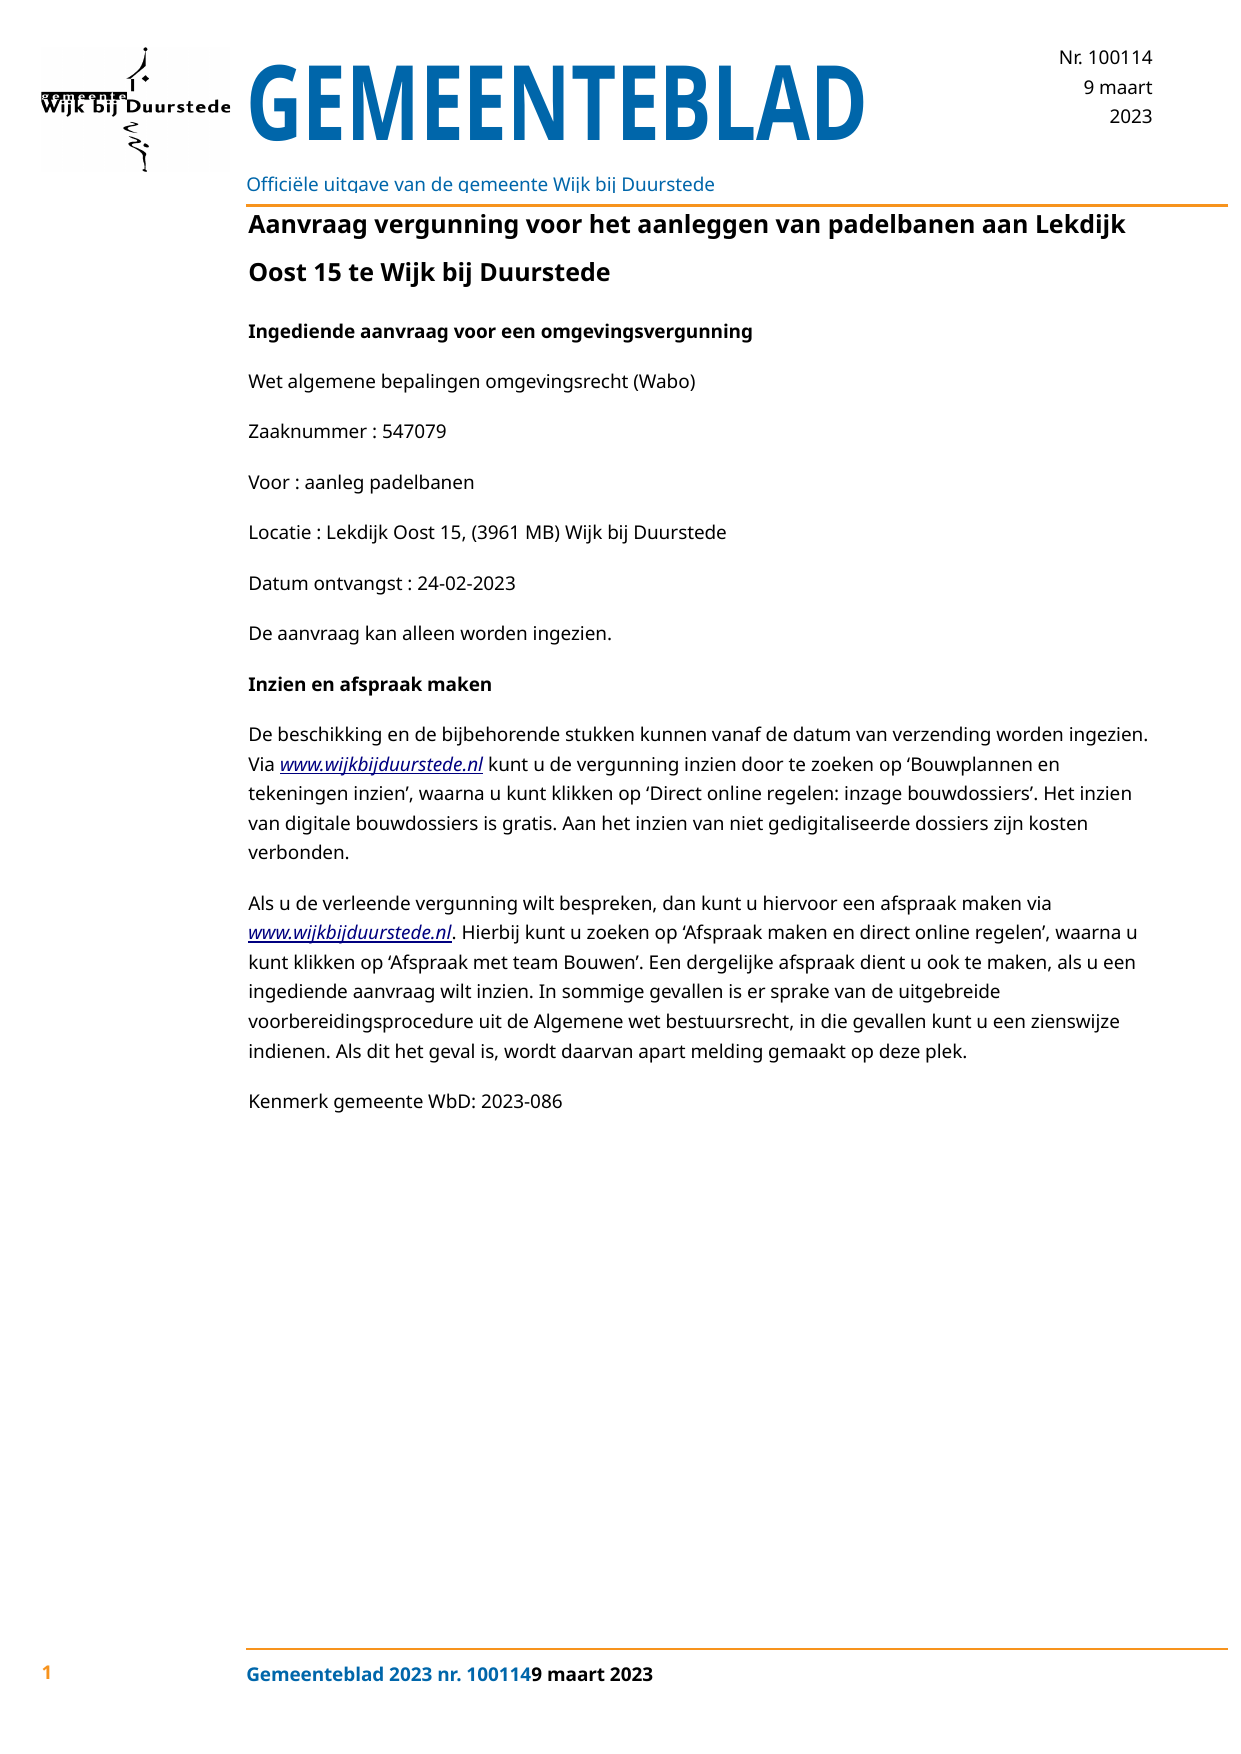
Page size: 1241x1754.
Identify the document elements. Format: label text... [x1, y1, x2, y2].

text De aanvraag kan alleen worden ingezien. [248, 620, 1152, 646]
text Als u de verleende vergunning wilt bespreken, dan kunt u hiervoor een afspraak maken via www.wijkbijduurstede.nl. Hierbij kunt u zoeken op ‘Afspraak maken en direct online regelen’, waarna u kunt klikken op ‘Afspraak met team Bouwen’. Een dergelijke afspraak dient u ook te maken, als u een ingediende aanvraag wilt inzien. In sommige gevallen is er sprake van de uitgebreide voorbereidingsprocedure uit de Algemene wet bestuursrecht, in die gevallen kunt u een zienswijze indienen. Als dit het geval is, wordt daarvan apart melding gemaakt op deze plek. [248, 890, 1152, 1064]
text Datum ontvangst : 24-02-2023 [248, 570, 1152, 596]
text Locatie : Lekdijk Oost 15, (3961 MB) Wijk bij Duurstede [248, 519, 1152, 545]
text Kenmerk gemeente WbD: 2023-086 [248, 1088, 1152, 1114]
picture [41, 47, 231, 172]
text Voor : aanleg padelbanen [248, 469, 1152, 495]
text Zaaknummer : 547079 [248, 419, 1152, 444]
text Aanvraag vergunning voor het aanleggen van padelbanen aan Lekdijk Oost 15 te Wijk bij Duurstede [248, 207, 1152, 288]
text Inzien en afspraak maken [248, 671, 1152, 697]
text De beschikking en de bijbehorende stukken kunnen vanaf de datum van verzending worden ingezien. Via www.wijkbijduurstede.nl kunt u de vergunning inzien door te zoeken op ‘Bouwplannen en tekeningen inzien’, waarna u kunt klikken op ‘Direct online regelen: inzage bouwdossiers’. Het inzien van digitale bouwdossiers is gratis. Aan het inzien van niet gedigitaliseerde dossiers zijn kosten verbonden. [248, 721, 1152, 865]
text Ingediende aanvraag voor een omgevingsvergunning [248, 318, 1152, 344]
text Wet algemene bepalingen omgevingsrecht (Wabo) [248, 368, 1152, 394]
